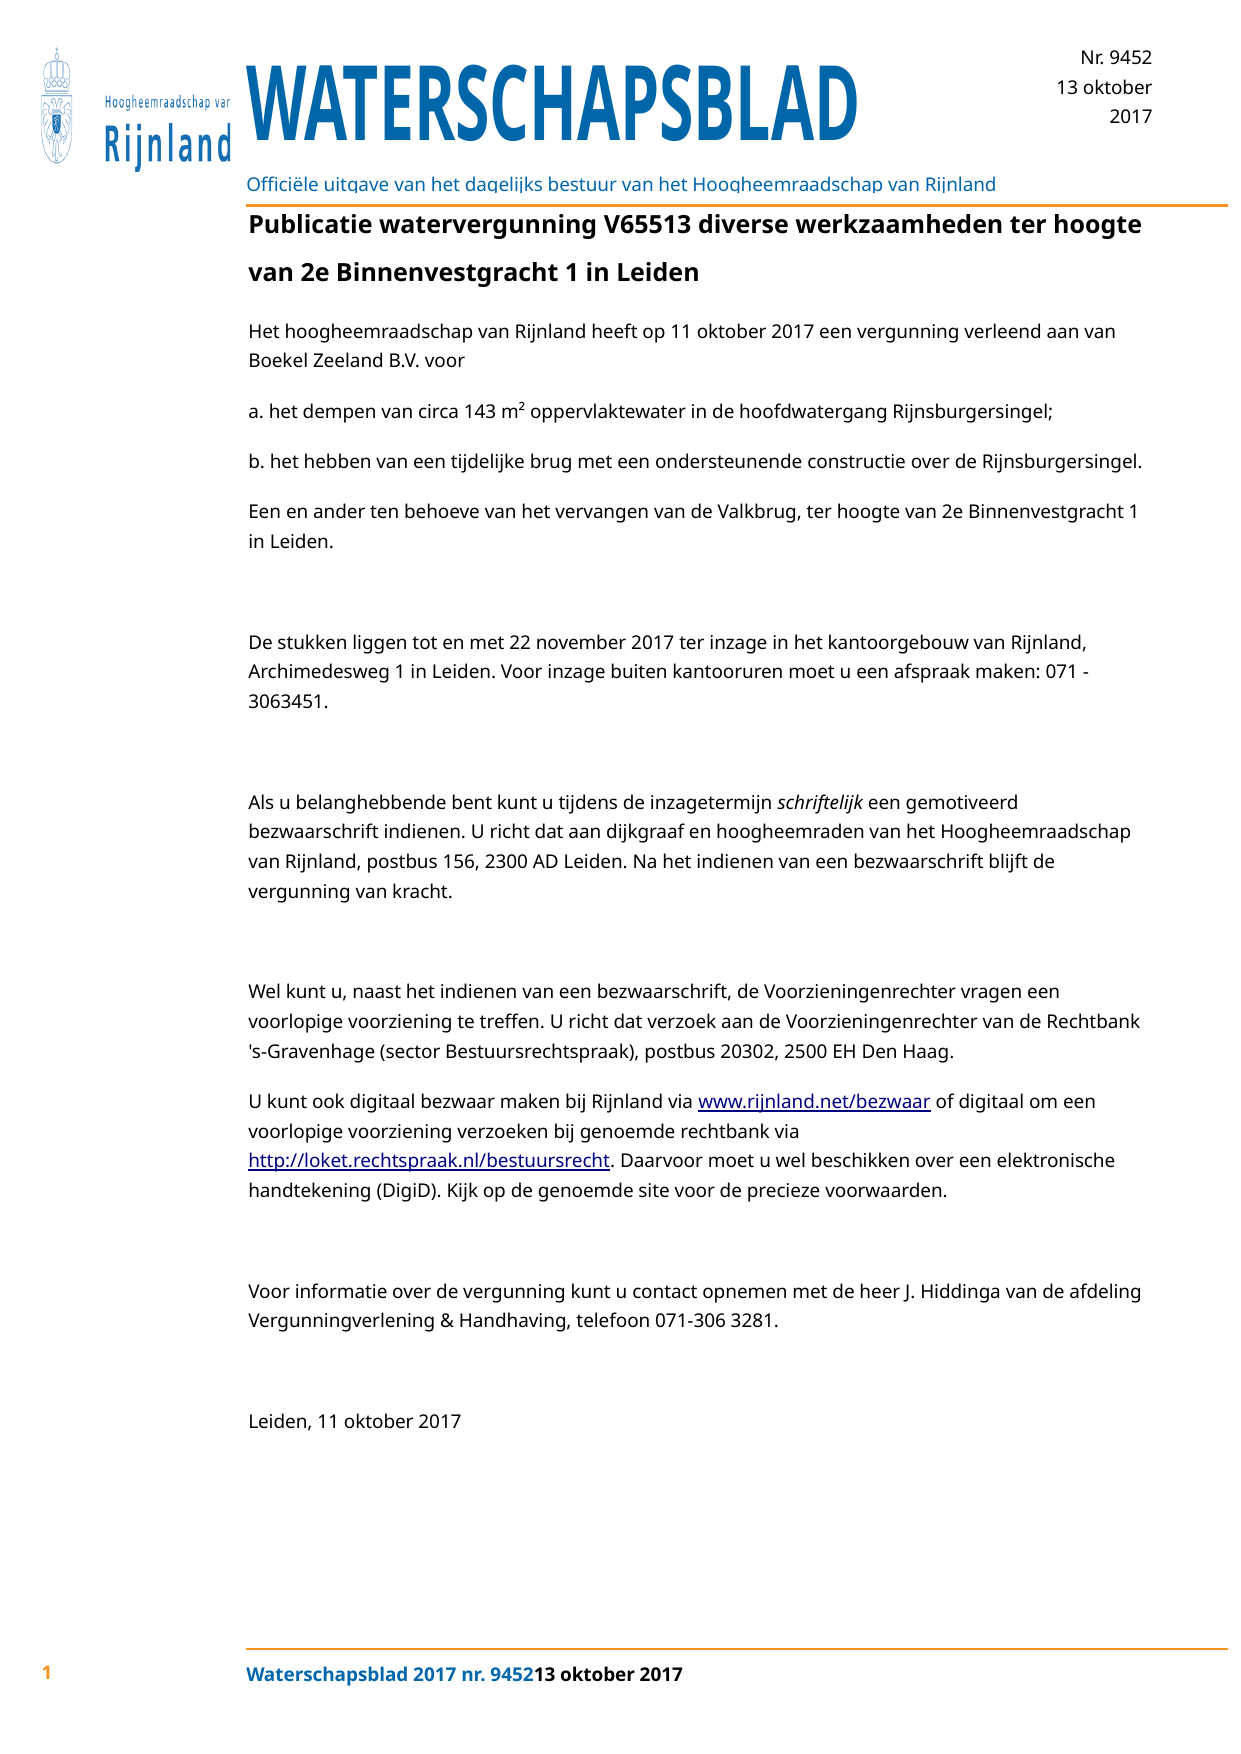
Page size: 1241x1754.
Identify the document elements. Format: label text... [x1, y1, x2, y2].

text Als u belanghebbende bent kunt u tijdens de inzagetermijn schriftelijk een gemotiveerd bezwaarschrift indienen. U richt dat aan dijkgraaf en hoogheemraden van het Hoogheemraadschap van Rijnland, postbus 156, 2300 AD Leiden. Na het indienen van een bezwaarschrift blijft de vergunning van kracht. [248, 789, 1152, 904]
text b. het hebben van een tijdelijke brug met een ondersteunende constructie over de Rijnsburgersingel. [248, 448, 1152, 474]
text Een en ander ten behoeve van het vervangen van de Valkbrug, ter hoogte van 2e Binnenvestgracht 1 in Leiden. [248, 499, 1152, 554]
text Publicatie watervergunning V65513 diverse werkzaamheden ter hoogte van 2e Binnenvestgracht 1 in Leiden [248, 207, 1152, 288]
text U kunt ook digitaal bezwaar maken bij Rijnland via www.rijnland.net/bezwaar of digitaal om een voorlopige voorziening verzoeken bij genoemde rechtbank via http://loket.rechtspraak.nl/bestuursrecht. Daarvoor moet u wel beschikken over een elektronische handtekening (DigiD). Kijk op de genoemde site voor de precieze voorwaarden. [248, 1088, 1152, 1203]
picture [41, 47, 231, 172]
text Het hoogheemraadschap van Rijnland heeft op 11 oktober 2017 een vergunning verleend aan van Boekel Zeeland B.V. voor [248, 318, 1152, 373]
text Leiden, 11 oktober 2017 [248, 1408, 1152, 1434]
text Voor informatie over de vergunning kunt u contact opnemen met de heer J. Hiddinga van de afdeling Vergunningverlening & Handhaving, telefoon 071-306 3281. [248, 1278, 1152, 1333]
text Wel kunt u, naast het indienen van een bezwaarschrift, de Voorzieningenrechter vragen een voorlopige voorziening te treffen. U richt dat verzoek aan de Voorzieningenrechter van de Rechtbank 's-Gravenhage (sector Bestuursrechtspraak), postbus 20302, 2500 EH Den Haag. [248, 979, 1152, 1064]
text a. het dempen van circa 143 m² oppervlaktewater in de hoofdwatergang Rijnsburgersingel; [248, 398, 1152, 424]
text De stukken liggen tot en met 22 november 2017 ter inzage in het kantoorgebouw van Rijnland, Archimedesweg 1 in Leiden. Voor inzage buiten kantooruren moet u een afspraak maken: 071 - 3063451. [248, 629, 1152, 714]
